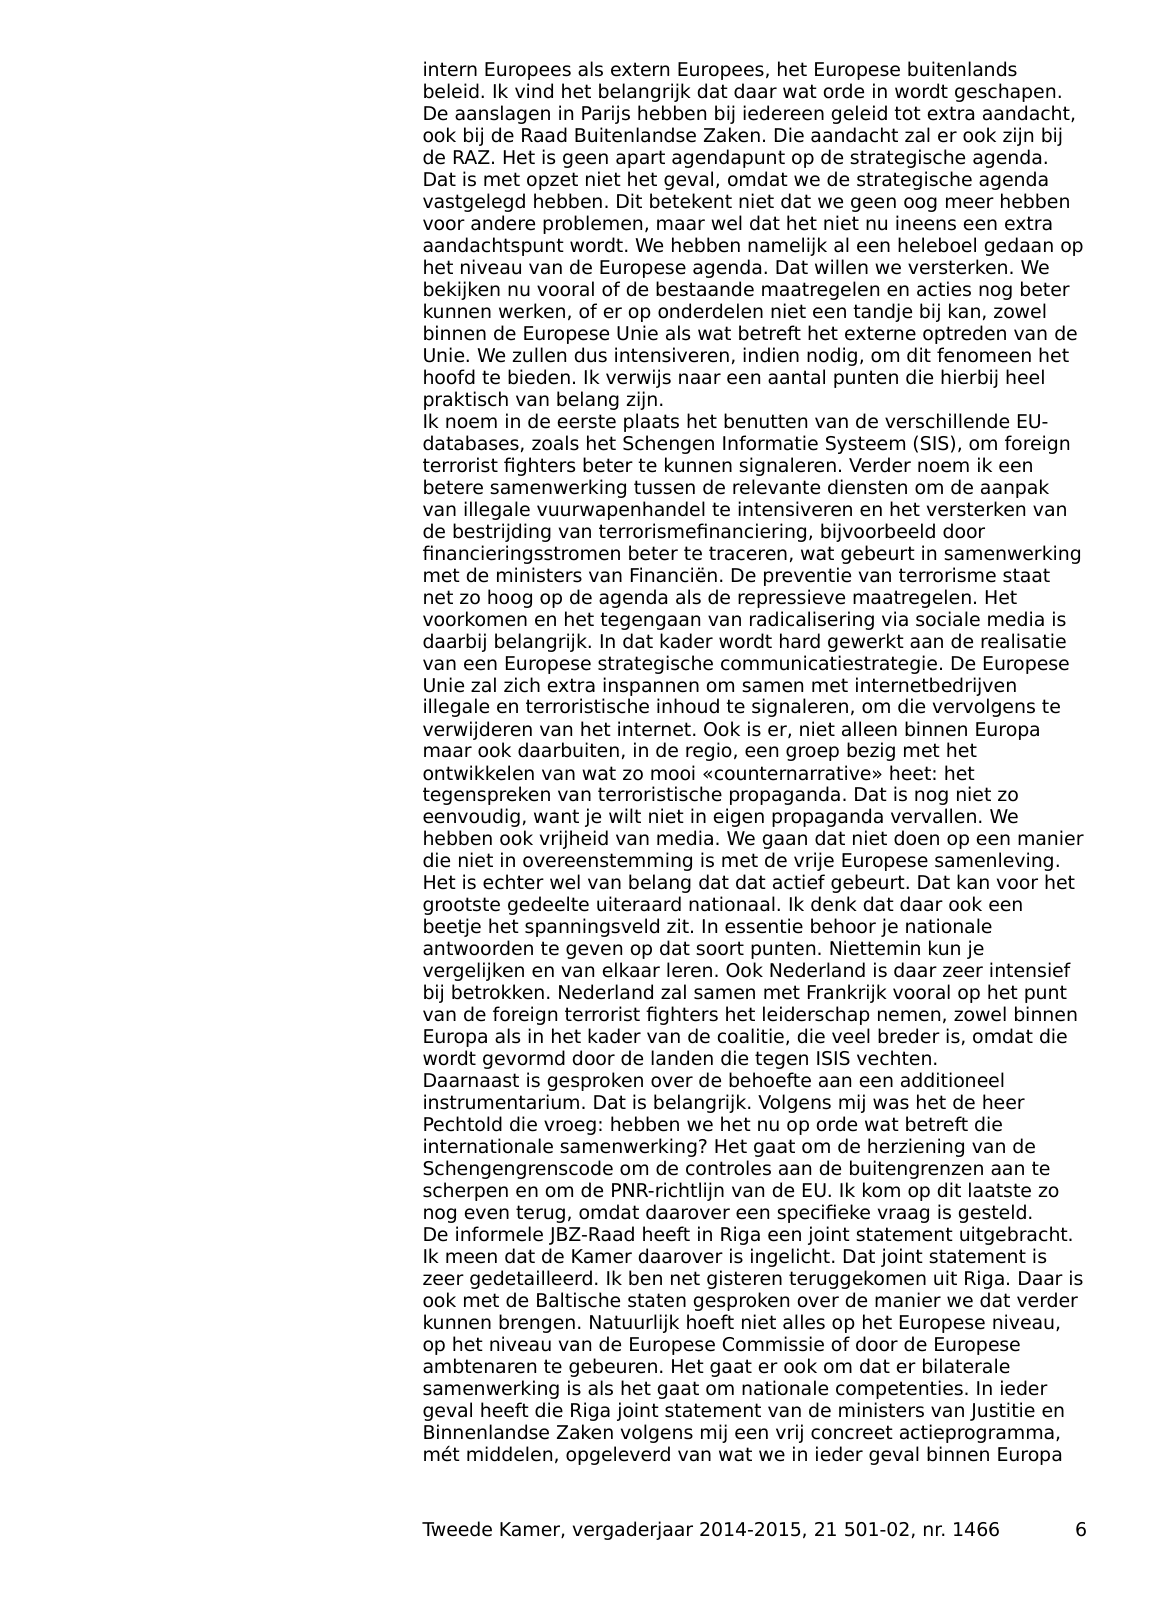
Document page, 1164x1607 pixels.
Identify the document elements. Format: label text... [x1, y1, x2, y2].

text intern Europees als extern Europees, het Europese buitenlands beleid. Ik vind het belangrijk dat daar wat orde in wordt geschapen. De aanslagen in Parijs hebben bij iedereen geleid tot extra aandacht, ook bij de Raad Buitenlandse Zaken. Die aandacht zal er ook zijn bij de RAZ. Het is geen apart agendapunt op de strategische agenda. Dat is met opzet niet het geval, omdat we de strategische agenda vastgelegd hebben. Dit betekent niet dat we geen oog meer hebben voor andere problemen, maar wel dat het niet nu ineens een extra aandachtspunt wordt. We hebben namelijk al een heleboel gedaan op het niveau van de Europese agenda. Dat willen we versterken. We bekijken nu vooral of de bestaande maatregelen en acties nog beter kunnen werken, of er op onderdelen niet een tandje bij kan, zowel binnen de Europese Unie als wat betreft het externe optreden van de Unie. We zullen dus intensiveren, indien nodig, om dit fenomeen het hoofd te bieden. Ik verwijs naar een aantal punten die hierbij heel praktisch van belang zijn. [422, 59, 1087, 411]
text Daarnaast is gesproken over de behoefte aan een additioneel instrumentarium. Dat is belangrijk. Volgens mij was het de heer Pechtold die vroeg: hebben we het nu op orde wat betreft die internationale samenwerking? Het gaat om de herziening van de Schengengrenscode om de controles aan de buitengrenzen aan te scherpen en om de PNR-richtlijn van de EU. Ik kom op dit laatste zo nog even terug, omdat daarover een specifieke vraag is gesteld. [422, 1070, 1087, 1224]
text De informele JBZ-Raad heeft in Riga een joint statement uitgebracht. Ik meen dat de Kamer daarover is ingelicht. Dat joint statement is zeer gedetailleerd. Ik ben net gisteren teruggekomen uit Riga. Daar is ook met de Baltische staten gesproken over de manier we dat verder kunnen brengen. Natuurlijk hoeft niet alles op het Europese niveau, op het niveau van de Europese Commissie of door de Europese ambtenaren te gebeuren. Het gaat er ook om dat er bilaterale samenwerking is als het gaat om nationale competenties. In ieder geval heeft die Riga joint statement van de ministers van Justitie en Binnenlandse Zaken volgens mij een vrij concreet actieprogramma, mét middelen, opgeleverd van wat we in ieder geval binnen Europa [422, 1224, 1087, 1466]
text Ik noem in de eerste plaats het benutten van de verschillende EU-databases, zoals het Schengen Informatie Systeem (SIS), om foreign terrorist fighters beter te kunnen signaleren. Verder noem ik een betere samenwerking tussen de relevante diensten om de aanpak van illegale vuurwapenhandel te intensiveren en het versterken van de bestrijding van terrorismefinanciering, bijvoorbeeld door financieringsstromen beter te traceren, wat gebeurt in samenwerking met de ministers van Financiën. De preventie van terrorisme staat net zo hoog op de agenda als de repressieve maatregelen. Het voorkomen en het tegengaan van radicalisering via sociale media is daarbij belangrijk. In dat kader wordt hard gewerkt aan de realisatie van een Europese strategische communicatiestrategie. De Europese Unie zal zich extra inspannen om samen met internetbedrijven illegale en terroristische inhoud te signaleren, om die vervolgens te verwijderen van het internet. Ook is er, niet alleen binnen Europa maar ook daarbuiten, in de regio, een groep bezig met het ontwikkelen van wat zo mooi «counternarrative» heet: het tegenspreken van terroristische propaganda. Dat is nog niet zo eenvoudig, want je wilt niet in eigen propaganda vervallen. We hebben ook vrijheid van media. We gaan dat niet doen op een manier die niet in overeenstemming is met de vrije Europese samenleving. Het is echter wel van belang dat dat actief gebeurt. Dat kan voor het grootste gedeelte uiteraard nationaal. Ik denk dat daar ook een beetje het spanningsveld zit. In essentie behoor je nationale antwoorden te geven op dat soort punten. Niettemin kun je vergelijken en van elkaar leren. Ook Nederland is daar zeer intensief bij betrokken. Nederland zal samen met Frankrijk vooral op het punt van de foreign terrorist fighters het leiderschap nemen, zowel binnen Europa als in het kader van de coalitie, die veel breder is, omdat die wordt gevormd door de landen die tegen ISIS vechten. [422, 411, 1087, 1070]
